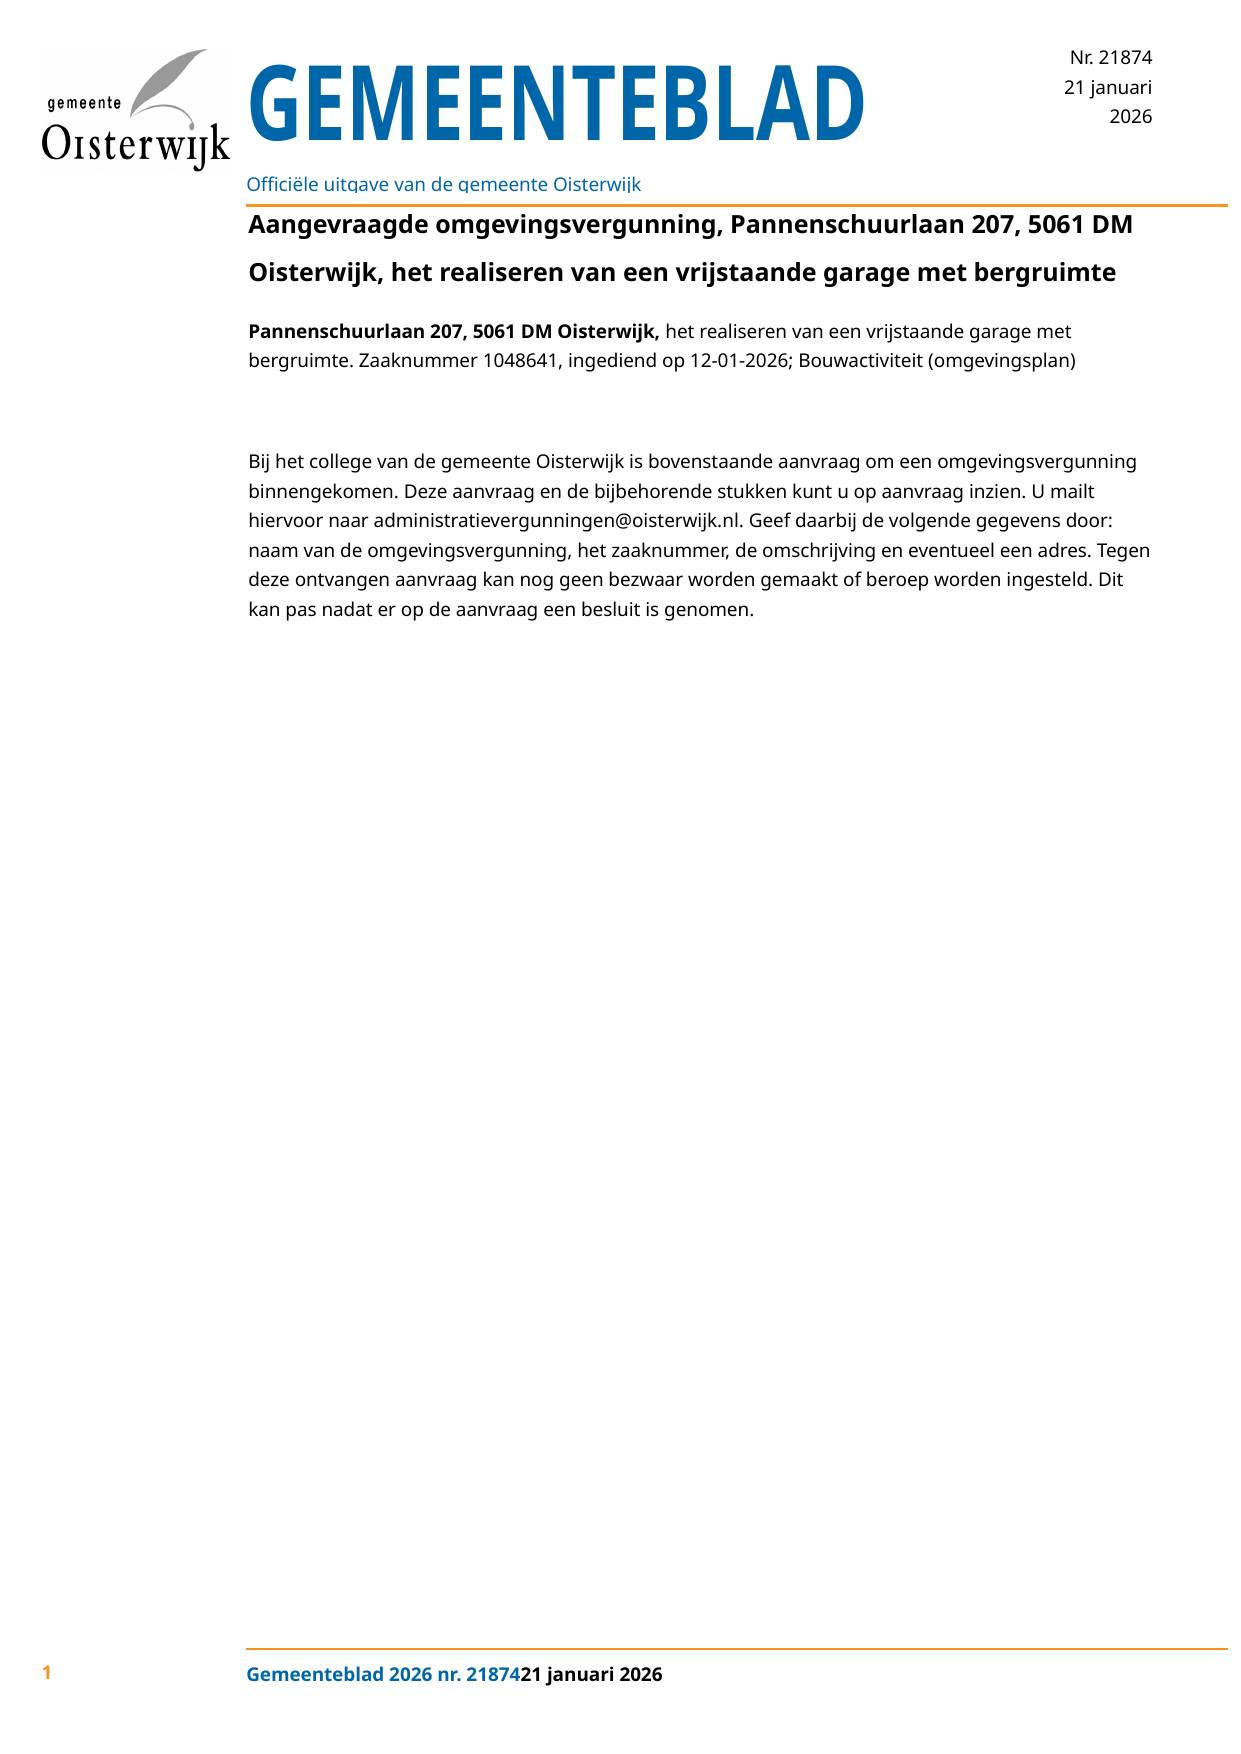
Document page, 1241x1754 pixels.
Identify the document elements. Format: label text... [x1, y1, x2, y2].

picture [41, 47, 231, 172]
text Aangevraagde omgevingsvergunning, Pannenschuurlaan 207, 5061 DM Oisterwijk, het realiseren van een vrijstaande garage met bergruimte [248, 207, 1152, 288]
text Bij het college van de gemeente Oisterwijk is bovenstaande aanvraag om een omgevingsvergunning binnengekomen. Deze aanvraag en de bijbehorende stukken kunt u op aanvraag inzien. U mailt hiervoor naar administratievergunningen@oisterwijk.nl. Geef daarbij de volgende gegevens door: naam van de omgevingsvergunning, het zaaknummer, de omschrijving en eventueel een adres. Tegen deze ontvangen aanvraag kan nog geen bezwaar worden gemaakt of beroep worden ingesteld. Dit kan pas nadat er op de aanvraag een besluit is genomen. [248, 448, 1152, 622]
text Pannenschuurlaan 207, 5061 DM Oisterwijk, het realiseren van een vrijstaande garage met bergruimte. Zaaknummer 1048641, ingediend op 12-01-2026; Bouwactiviteit (omgevingsplan) [248, 318, 1152, 373]
